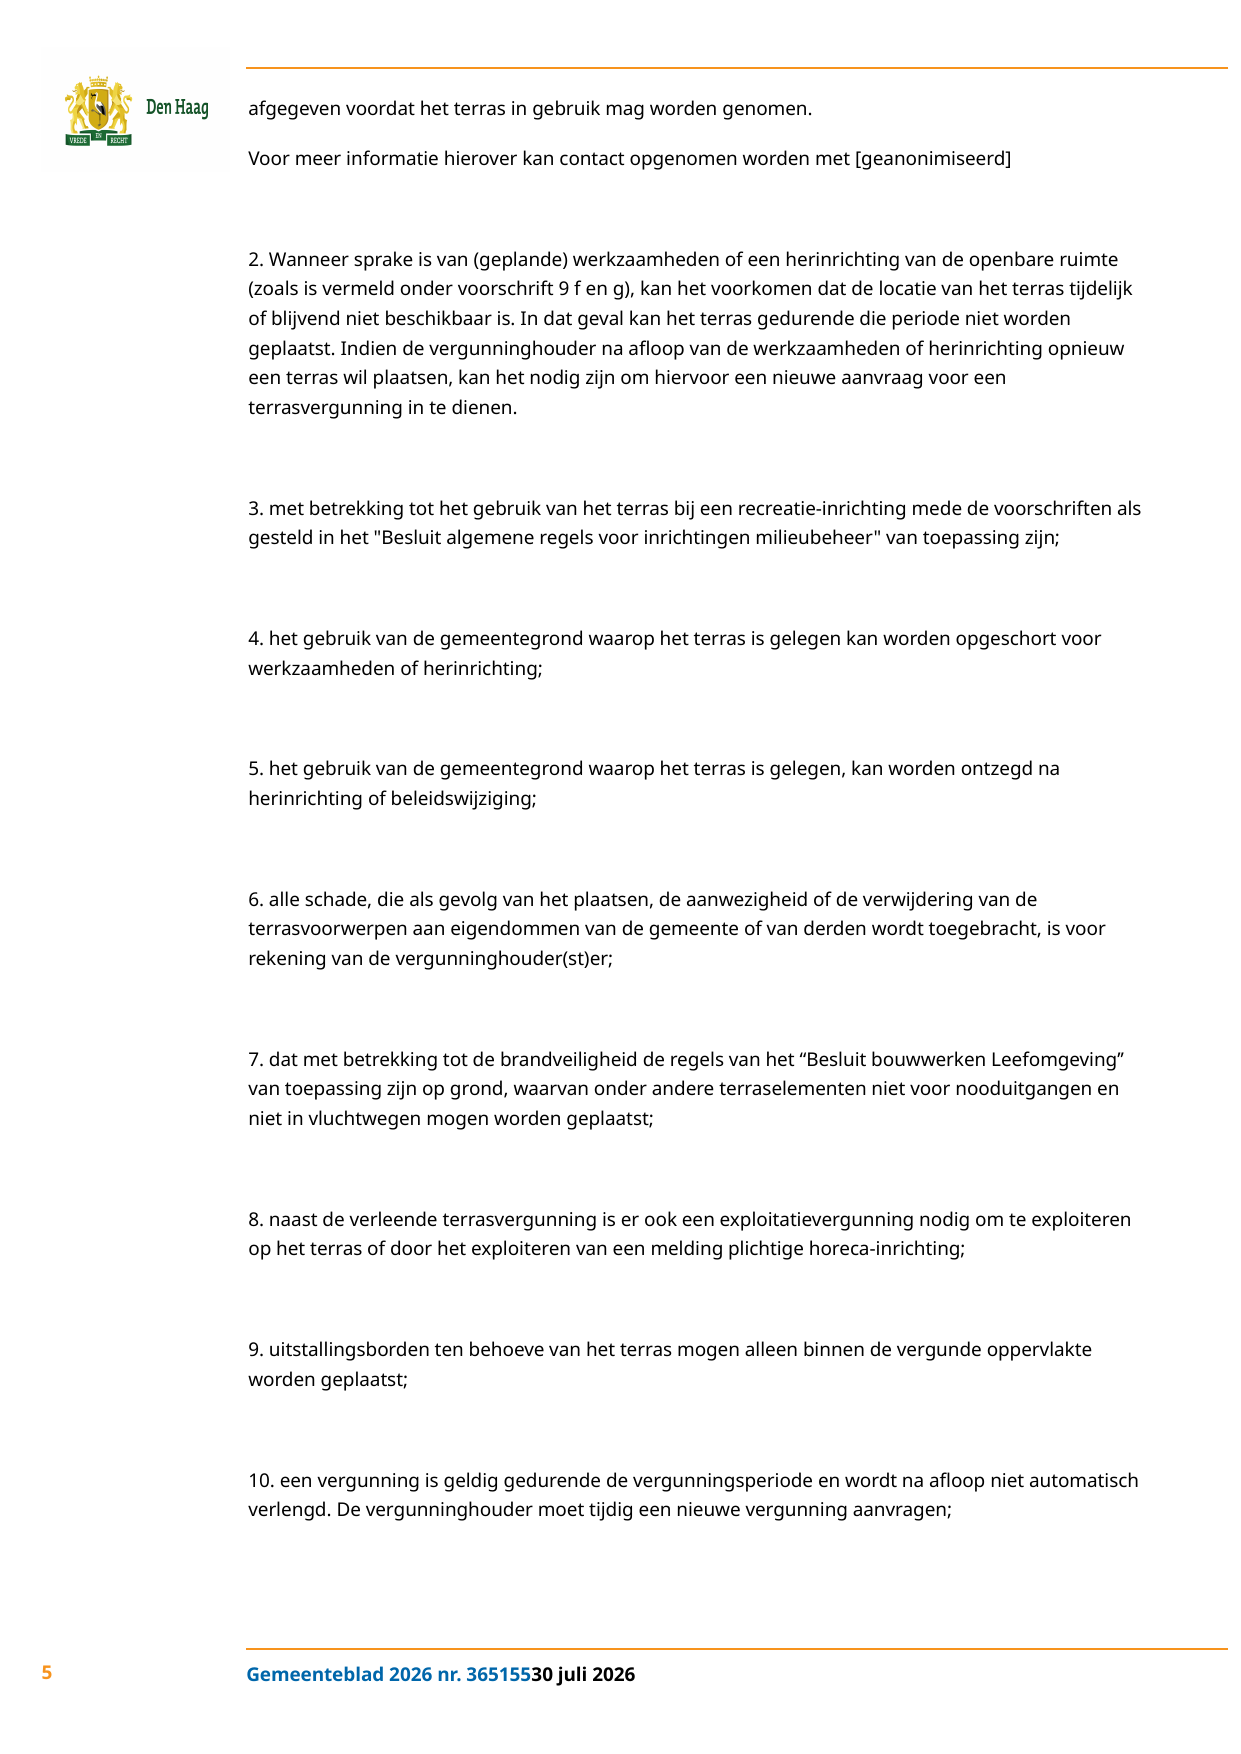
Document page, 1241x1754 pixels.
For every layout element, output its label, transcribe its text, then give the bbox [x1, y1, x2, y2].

text afgegeven voordat het terras in gebruik mag worden genomen. [248, 95, 1152, 121]
text Voor meer informatie hierover kan contact opgenomen worden met [geanonimiseerd] [248, 145, 1152, 171]
text 3. met betrekking tot het gebruik van het terras bij een recreatie-inrichting mede de voorschriften als gesteld in het "Besluit algemene regels voor inrichtingen milieubeheer" van toepassing zijn; [248, 495, 1152, 550]
picture [41, 47, 231, 172]
text 8. naast de verleende terrasvergunning is er ook een exploitatievergunning nodig om te exploiteren op het terras of door het exploiteren van een melding plichtige horeca-inrichting; [248, 1206, 1152, 1261]
text 6. alle schade, die als gevolg van het plaatsen, de aanwezigheid of de verwijdering van de terrasvoorwerpen aan eigendommen van de gemeente of van derden wordt toegebracht, is voor rekening van de vergunninghouder(st)er; [248, 886, 1152, 971]
text 10. een vergunning is geldig gedurende de vergunningsperiode en wordt na afloop niet automatisch verlengd. De vergunninghouder moet tijdig een nieuwe vergunning aanvragen; [248, 1467, 1152, 1522]
text 7. dat met betrekking tot de brandveiligheid de regels van het “Besluit bouwwerken Leefomgeving’’ van toepassing zijn op grond, waarvan onder andere terraselementen niet voor nooduitgangen en niet in vluchtwegen mogen worden geplaatst; [248, 1046, 1152, 1131]
text 2. Wanneer sprake is van (geplande) werkzaamheden of een herinrichting van de openbare ruimte (zoals is vermeld onder voorschrift 9 f en g), kan het voorkomen dat de locatie van het terras tijdelijk of blijvend niet beschikbaar is. In dat geval kan het terras gedurende die periode niet worden geplaatst. Indien de vergunninghouder na afloop van de werkzaamheden of herinrichting opnieuw een terras wil plaatsen, kan het nodig zijn om hiervoor een nieuwe aanvraag voor een terrasvergunning in te dienen. [248, 246, 1152, 420]
text 9. uitstallingsborden ten behoeve van het terras mogen alleen binnen de vergunde oppervlakte worden geplaatst; [248, 1336, 1152, 1392]
text 4. het gebruik van de gemeentegrond waarop het terras is gelegen kan worden opgeschort voor werkzaamheden of herinrichting; [248, 625, 1152, 681]
text 5. het gebruik van de gemeentegrond waarop het terras is gelegen, kan worden ontzegd na herinrichting of beleidswijziging; [248, 756, 1152, 811]
